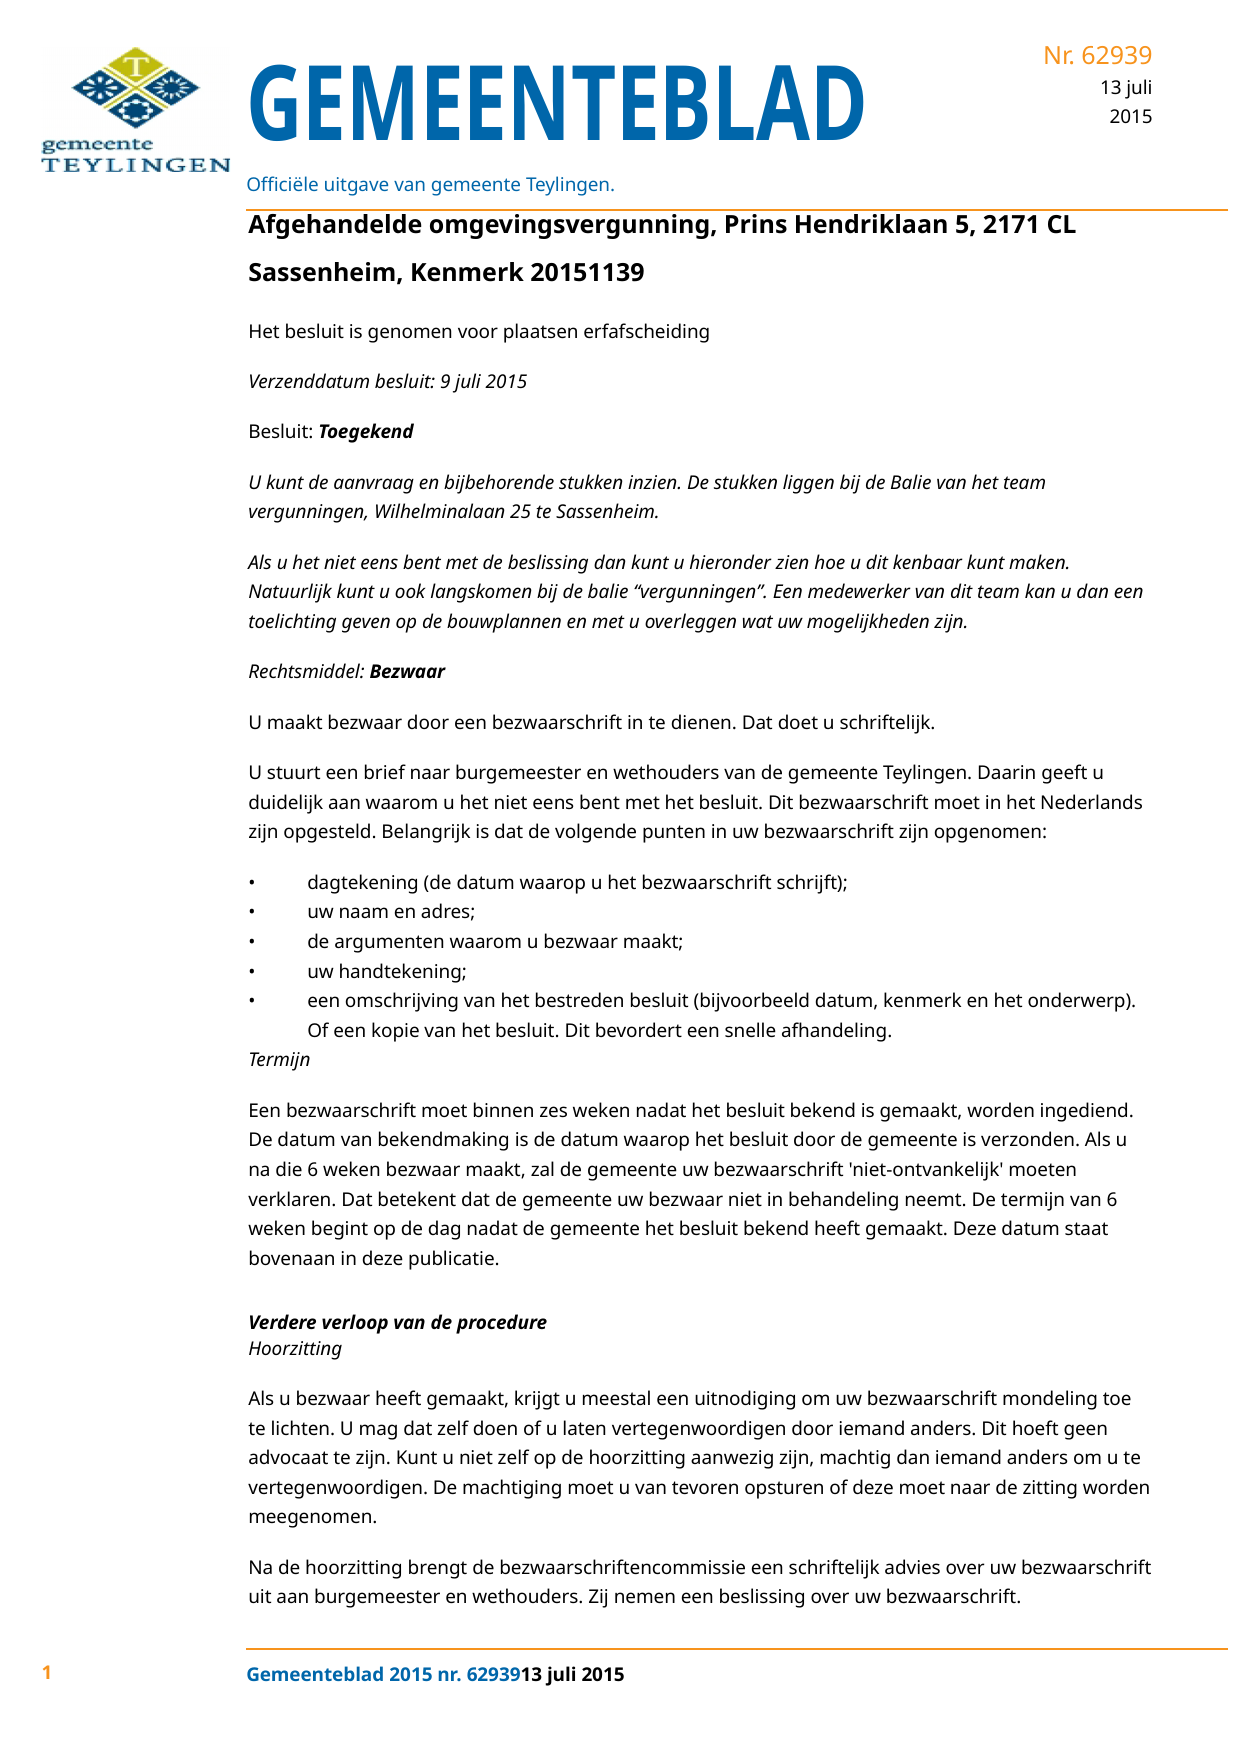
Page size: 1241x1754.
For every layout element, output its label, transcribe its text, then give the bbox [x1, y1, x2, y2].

picture [41, 47, 231, 172]
text Verzenddatum besluit: 9 juli 2015 [248, 368, 1152, 394]
text Na de hoorzitting brengt de bezwaarschriftencommissie een schriftelijk advies over uw bezwaarschrift uit aan burgemeester en wethouders. Zij nemen een beslissing over uw bezwaarschrift. [248, 1554, 1152, 1609]
text Verdere verloop van de procedure [248, 1309, 1152, 1335]
text U maakt bezwaar door een bezwaarschrift in te dienen. Dat doet u schriftelijk. [248, 709, 1152, 735]
text Het besluit is genomen voor plaatsen erfafscheiding [248, 318, 1152, 344]
list dagtekening (de datum waarop u het bezwaarschrift schrijft); [248, 869, 1152, 895]
text Hoorzitting [248, 1335, 1152, 1360]
text U stuurt een brief naar burgemeester en wethouders van de gemeente Teylingen. Daarin geeft u duidelijk aan waarom u het niet eens bent met het besluit. Dit bezwaarschrift moet in het Nederlands zijn opgesteld. Belangrijk is dat de volgende punten in uw bezwaarschrift zijn opgenomen: [248, 759, 1152, 844]
text Termijn [248, 1047, 1152, 1072]
text Als u bezwaar heeft gemaakt, krijgt u meestal een uitnodiging om uw bezwaarschrift mondeling toe te lichten. U mag dat zelf doen of u laten vertegenwoordigen door iemand anders. Dit hoeft geen advocaat te zijn. Kunt u niet zelf op de hoorzitting aanwezig zijn, machtig dan iemand anders om u te vertegenwoordigen. De machtiging moet u van tevoren opsturen of deze moet naar de zitting worden meegenomen. [248, 1385, 1152, 1529]
text Een bezwaarschrift moet binnen zes weken nadat het besluit bekend is gemaakt, worden ingediend. De datum van bekendmaking is de datum waarop het besluit door de gemeente is verzonden. Als u na die 6 weken bezwaar maakt, zal de gemeente uw bezwaarschrift 'niet-ontvankelijk' moeten verklaren. Dat betekent dat de gemeente uw bezwaar niet in behandeling neemt. De termijn van 6 weken begint op de dag nadat de gemeente het besluit bekend heeft gemaakt. Deze datum staat bovenaan in deze publicatie. [248, 1097, 1152, 1271]
text Rechtsmiddel: Bezwaar [248, 659, 1152, 684]
text Besluit: Toegekend [248, 419, 1152, 444]
list uw naam en adres; [248, 899, 1152, 924]
list een omschrijving van het bestreden besluit (bijvoorbeeld datum, kenmerk en het onderwerp). Of een kopie van het besluit. Dit bevordert een snelle afhandeling. [248, 987, 1152, 1043]
list uw handtekening; [248, 958, 1152, 984]
list de argumenten waarom u bezwaar maakt; [248, 928, 1152, 954]
text Afgehandelde omgevingsvergunning, Prins Hendriklaan 5, 2171 CL Sassenheim, Kenmerk 20151139 [248, 211, 1152, 288]
text Als u het niet eens bent met de beslissing dan kunt u hieronder zien hoe u dit kenbaar kunt maken. Natuurlijk kunt u ook langskomen bij de balie “vergunningen”. Een medewerker van dit team kan u dan een toelichting geven op de bouwplannen en met u overleggen wat uw mogelijkheden zijn. [248, 549, 1152, 634]
text U kunt de aanvraag en bijbehorende stukken inzien. De stukken liggen bij de Balie van het team vergunningen, Wilhelminalaan 25 te Sassenheim. [248, 469, 1152, 524]
